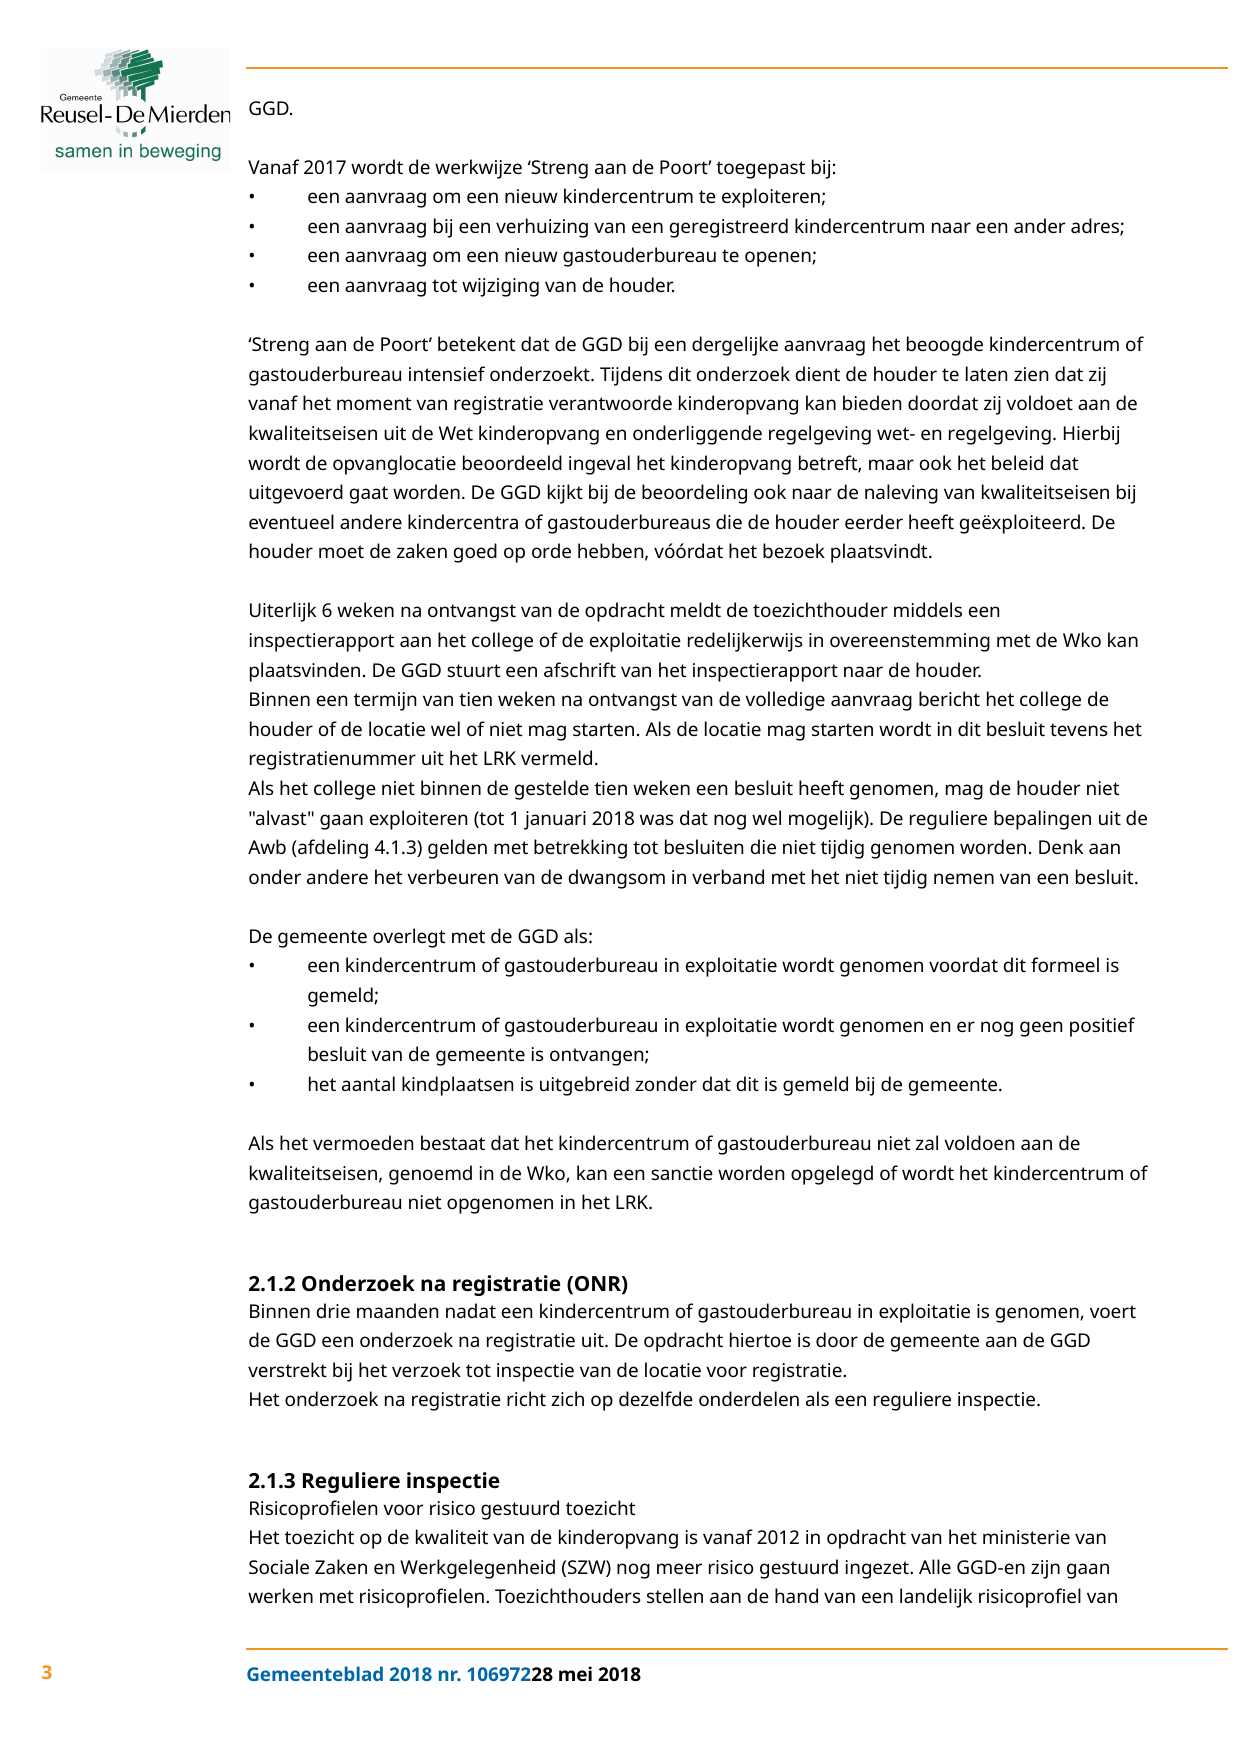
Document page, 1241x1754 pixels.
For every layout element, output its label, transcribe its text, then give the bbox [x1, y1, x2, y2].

list een aanvraag tot wijziging van de houder. [248, 272, 1152, 298]
picture [41, 47, 231, 172]
text Binnen drie maanden nadat een kindercentrum of gastouderbureau in exploitatie is genomen, voert de GGD een onderzoek na registratie uit. De opdracht hiertoe is door de gemeente aan de GGD verstrekt bij het verzoek tot inspectie van de locatie voor registratie. [248, 1298, 1152, 1383]
text Uiterlijk 6 weken na ontvangst van de opdracht meldt de toezichthouder middels een inspectierapport aan het college of de exploitatie redelijkerwijs in overeenstemming met de Wko kan plaatsvinden. De GGD stuurt een afschrift van het inspectierapport naar de houder. [248, 598, 1152, 683]
text Binnen een termijn van tien weken na ontvangst van de volledige aanvraag bericht het college de houder of de locatie wel of niet mag starten. Als de locatie mag starten wordt in dit besluit tevens het registratienummer uit het LRK vermeld. [248, 686, 1152, 771]
text GGD. [248, 95, 1152, 121]
text Als het vermoeden bestaat dat het kindercentrum of gastouderbureau niet zal voldoen aan de kwaliteitseisen, genoemd in de Wko, kan een sanctie worden opgelegd of wordt het kindercentrum of gastouderbureau niet opgenomen in het LRK. [248, 1130, 1152, 1215]
list een kindercentrum of gastouderbureau in exploitatie wordt genomen en er nog geen positief besluit van de gemeente is ontvangen; [248, 1012, 1152, 1067]
list een aanvraag om een nieuw kindercentrum te exploiteren; [248, 183, 1152, 209]
list een aanvraag bij een verhuizing van een geregistreerd kindercentrum naar een ander adres; [248, 213, 1152, 239]
text Het toezicht op de kwaliteit van de kinderopvang is vanaf 2012 in opdracht van het ministerie van Sociale Zaken en Werkgelegenheid (SZW) nog meer risico gestuurd ingezet. Alle GGD-en zijn gaan werken met risicoprofielen. Toezichthouders stellen aan de hand van een landelijk risicoprofiel van [248, 1524, 1152, 1609]
text De gemeente overlegt met de GGD als: [248, 923, 1152, 949]
text Als het college niet binnen de gestelde tien weken een besluit heeft genomen, mag de houder niet "alvast" gaan exploiteren (tot 1 januari 2018 was dat nog wel mogelijk). De reguliere bepalingen uit de Awb (afdeling 4.1.3) gelden met betrekking tot besluiten die niet tijdig genomen worden. Denk aan onder andere het verbeuren van de dwangsom in verband met het niet tijdig nemen van een besluit. [248, 775, 1152, 890]
list een kindercentrum of gastouderbureau in exploitatie wordt genomen voordat dit formeel is gemeld; [248, 953, 1152, 1008]
text ‘Streng aan de Poort’ betekent dat de GGD bij een dergelijke aanvraag het beoogde kindercentrum of gastouderbureau intensief onderzoekt. Tijdens dit onderzoek dient de houder te laten zien dat zij vanaf het moment van registratie verantwoorde kinderopvang kan bieden doordat zij voldoet aan de kwaliteitseisen uit de Wet kinderopvang en onderliggende regelgeving wet- en regelgeving. Hierbij wordt de opvanglocatie beoordeeld ingeval het kinderopvang betreft, maar ook het beleid dat uitgevoerd gaat worden. De GGD kijkt bij de beoordeling ook naar de naleving van kwaliteitseisen bij eventueel andere kindercentra of gastouderbureaus die de houder eerder heeft geëxploiteerd. De houder moet de zaken goed op orde hebben, vóórdat het bezoek plaatsvindt. [248, 331, 1152, 564]
list het aantal kindplaatsen is uitgebreid zonder dat dit is gemeld bij de gemeente. [248, 1071, 1152, 1097]
text Risicoprofielen voor risico gestuurd toezicht [248, 1495, 1152, 1521]
list een aanvraag om een nieuw gastouderbureau te openen; [248, 243, 1152, 268]
text 2.1.2 Onderzoek na registratie (ONR) [248, 1269, 1152, 1298]
text Het onderzoek na registratie richt zich op dezelfde onderdelen als een reguliere inspectie. [248, 1387, 1152, 1412]
text 2.1.3 Reguliere inspectie [248, 1467, 1152, 1495]
text Vanaf 2017 wordt de werkwijze ‘Streng aan de Poort’ toegepast bij: [248, 154, 1152, 180]
